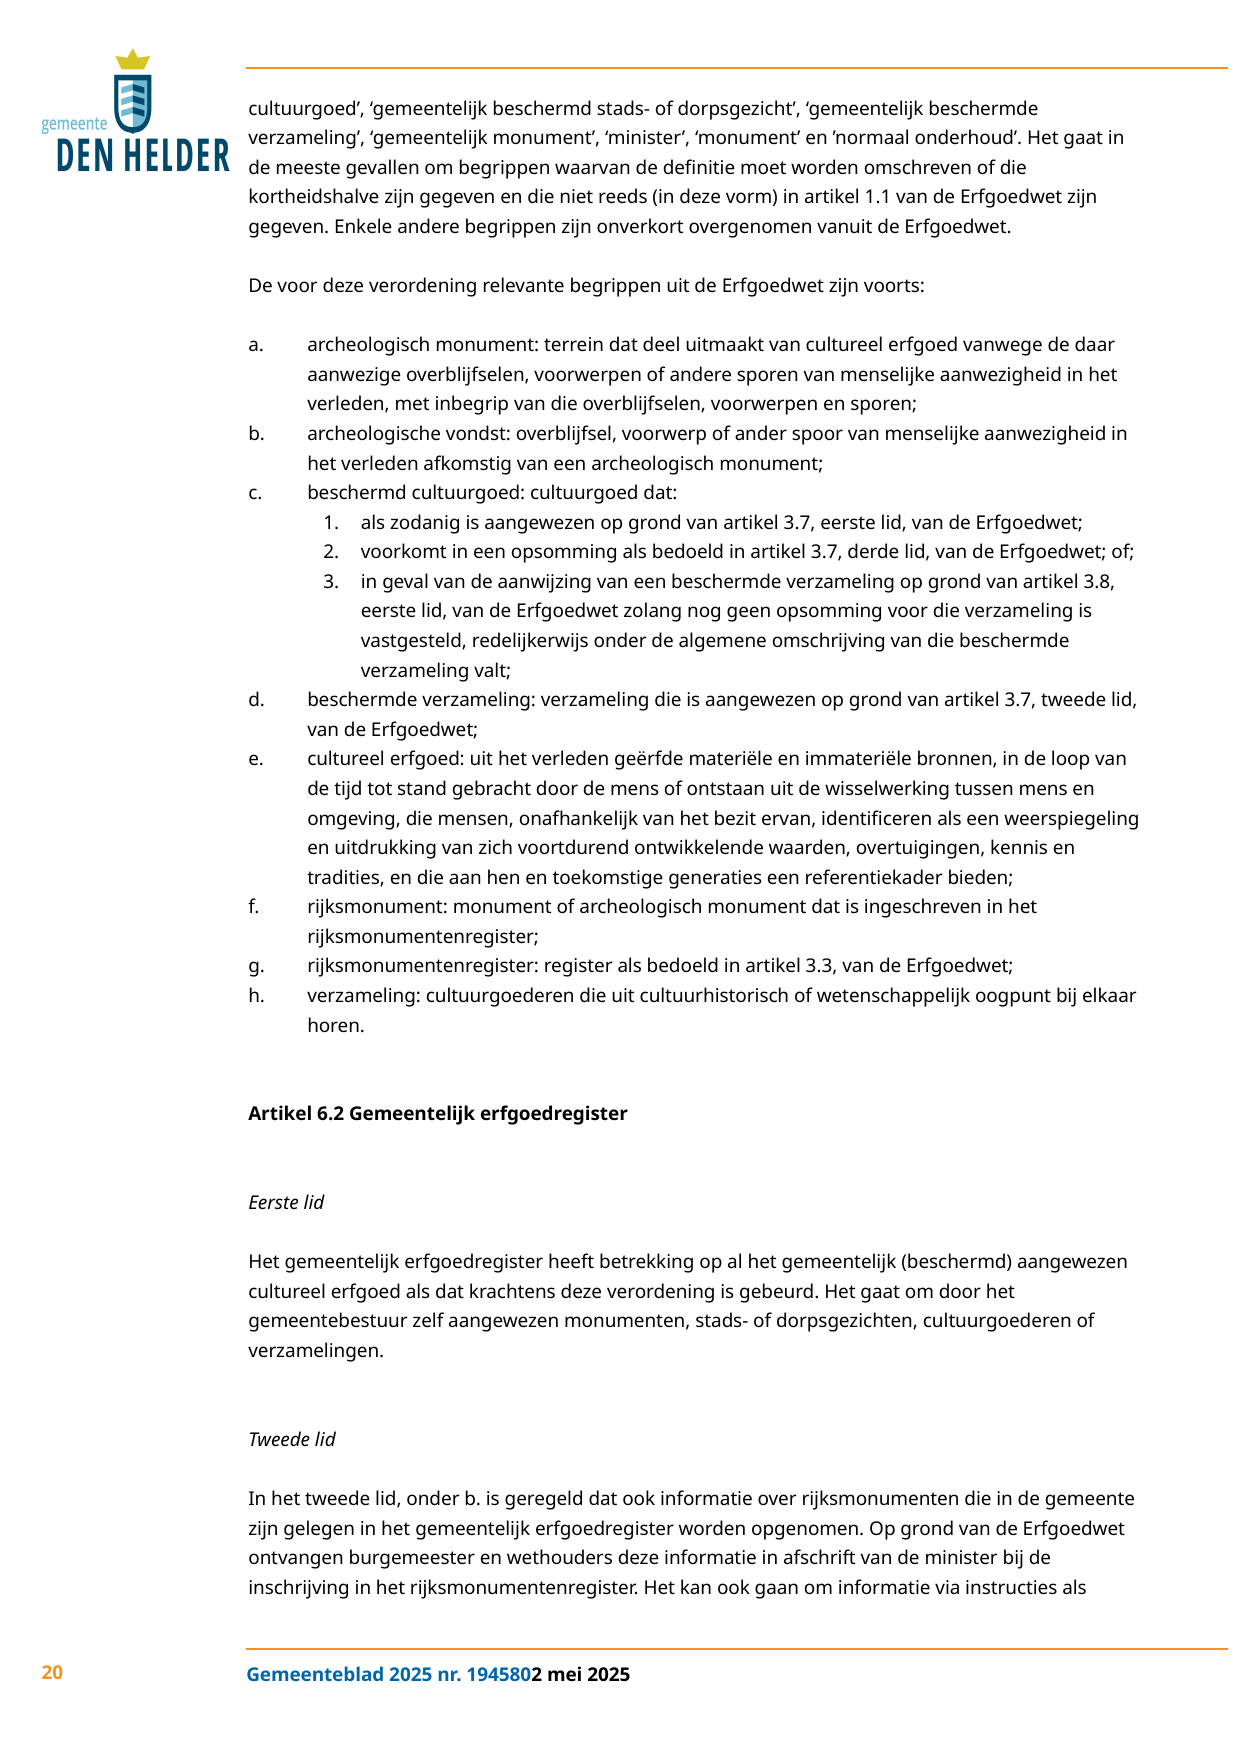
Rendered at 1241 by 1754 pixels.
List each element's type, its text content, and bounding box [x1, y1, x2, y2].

list beschermde verzameling: verzameling die is aangewezen op grond van artikel 3.7, tweede lid, van de Erfgoedwet; [248, 686, 1152, 742]
text cultuurgoed’, ‘gemeentelijk beschermd stads- of dorpsgezicht’, ‘gemeentelijk beschermde verzameling’, ‘gemeentelijk monument’, ‘minister’, ‘monument’ en ’normaal onderhoud’. Het gaat in de meeste gevallen om begrippen waarvan de definitie moet worden omschreven of die kortheidshalve zijn gegeven en die niet reeds (in deze vorm) in artikel 1.1 van de Erfgoedwet zijn gegeven. Enkele andere begrippen zijn onverkort overgenomen vanuit de Erfgoedwet. [248, 95, 1152, 239]
picture [41, 47, 231, 172]
list als zodanig is aangewezen op grond van artikel 3.7, eerste lid, van de Erfgoedwet; [323, 509, 1152, 535]
text De voor deze verordening relevante begrippen uit de Erfgoedwet zijn voorts: [248, 272, 1152, 298]
text Artikel 6.2 Gemeentelijk erfgoedregister [248, 1101, 1152, 1126]
list cultureel erfgoed: uit het verleden geërfde materiële en immateriële bronnen, in de loop van de tijd tot stand gebracht door de mens of ontstaan uit de wisselwerking tussen mens en omgeving, die mensen, onafhankelijk van het bezit ervan, identificeren als een weerspiegeling en uitdrukking van zich voortdurend ontwikkelende waarden, overtuigingen, kennis en tradities, en die aan hen en toekomstige generaties een referentiekader bieden; [248, 746, 1152, 890]
list beschermd cultuurgoed: cultuurgoed dat: [248, 479, 1152, 505]
text Eerste lid [248, 1189, 1152, 1215]
text Het gemeentelijk erfgoedregister heeft betrekking op al het gemeentelijk (beschermd) aangewezen cultureel erfgoed als dat krachtens deze verordening is gebeurd. Het gaat om door het gemeentebestuur zelf aangewezen monumenten, stads- of dorpsgezichten, cultuurgoederen of verzamelingen. [248, 1248, 1152, 1363]
picture [220, 160, 224, 172]
list verzameling: cultuurgoederen die uit cultuurhistorisch of wetenschappelijk oogpunt bij elkaar horen. [248, 982, 1152, 1038]
picture [182, 144, 187, 165]
list rijksmonument: monument of archeologisch monument dat is ingeschreven in het rijksmonumentenregister; [248, 893, 1152, 949]
list archeologische vondst: overblijfsel, voorwerp of ander spoor van menselijke aanwezigheid in het verleden afkomstig van een archeologisch monument; [248, 420, 1152, 476]
text Tweede lid [248, 1426, 1152, 1452]
list rijksmonumentenregister: register als bedoeld in artikel 3.3, van de Erfgoedwet; [248, 953, 1152, 978]
list archeologisch monument: terrein dat deel uitmaakt van cultureel erfgoed vanwege de daar aanwezige overblijfselen, voorwerpen of andere sporen van menselijke aanwezigheid in het verleden, met inbegrip van die overblijfselen, voorwerpen en sporen; [248, 331, 1152, 416]
picture [63, 144, 68, 165]
picture [100, 154, 106, 172]
list voorkomt in een opsomming als bedoeld in artikel 3.7, derde lid, van de Erfgoedwet; of; [323, 538, 1152, 564]
list in geval van de aanwijzing van een beschermde verzameling op grond van artikel 3.8, eerste lid, van de Erfgoedwet zolang nog geen opsomming voor die verzameling is vastgesteld, redelijkerwijs onder de algemene omschrijving van die beschermde verzameling valt; [323, 568, 1152, 683]
picture [130, 157, 135, 172]
text In het tweede lid, onder b. is geregeld dat ook informatie over rijksmonumenten die in de gemeente zijn gelegen in het gemeentelijk erfgoedregister worden opgenomen. Op grond van de Erfgoedwet ontvangen burgemeester en wethouders deze informatie in afschrift van de minister bij de inschrijving in het rijksmonumentenregister. Het kan ook gaan om informatie via instructies als [248, 1485, 1152, 1600]
